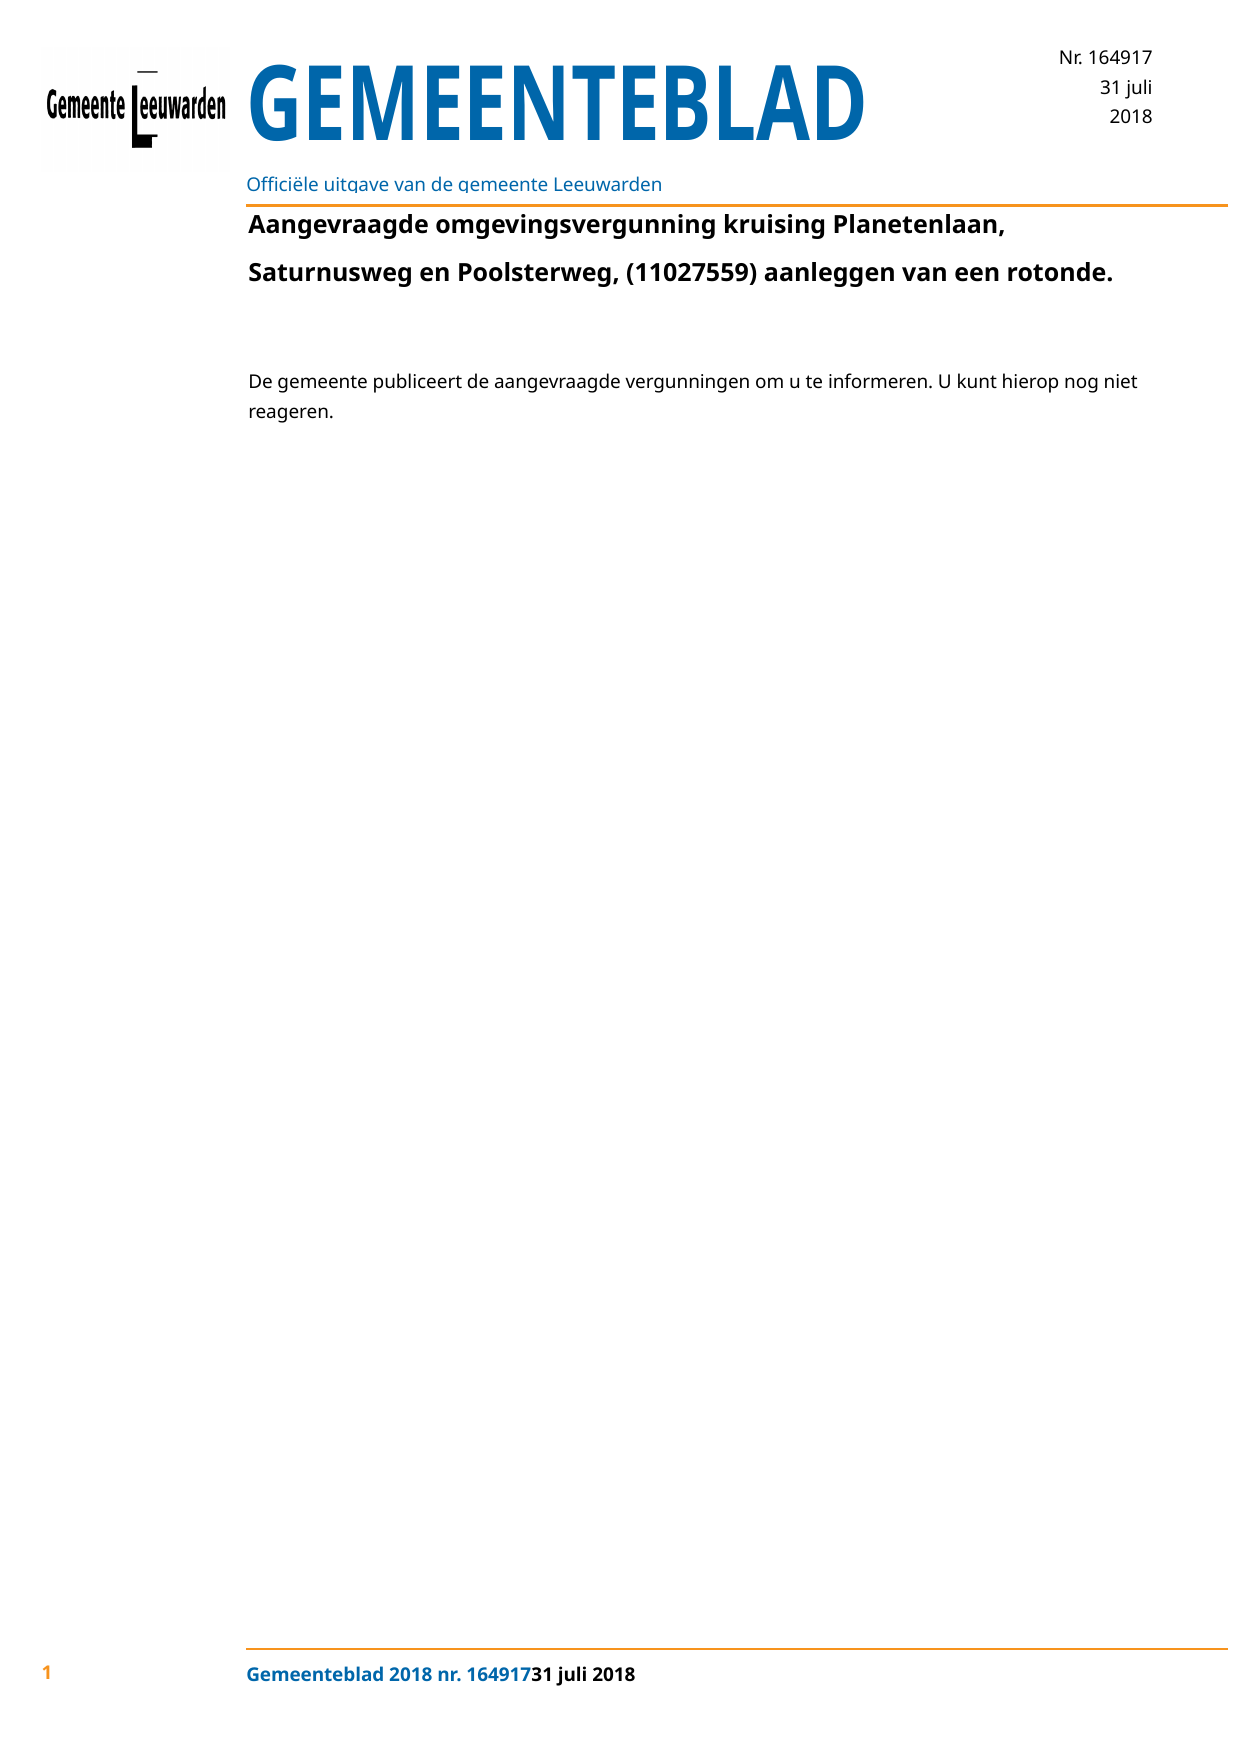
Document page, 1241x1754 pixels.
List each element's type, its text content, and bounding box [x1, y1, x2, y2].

picture [41, 47, 231, 172]
text De gemeente publiceert de aangevraagde vergunningen om u te informeren. U kunt hierop nog niet reageren. [248, 368, 1152, 424]
text Aangevraagde omgevingsvergunning kruising Planetenlaan, Saturnusweg en Poolsterweg, (11027559) aanleggen van een rotonde. [248, 207, 1152, 288]
